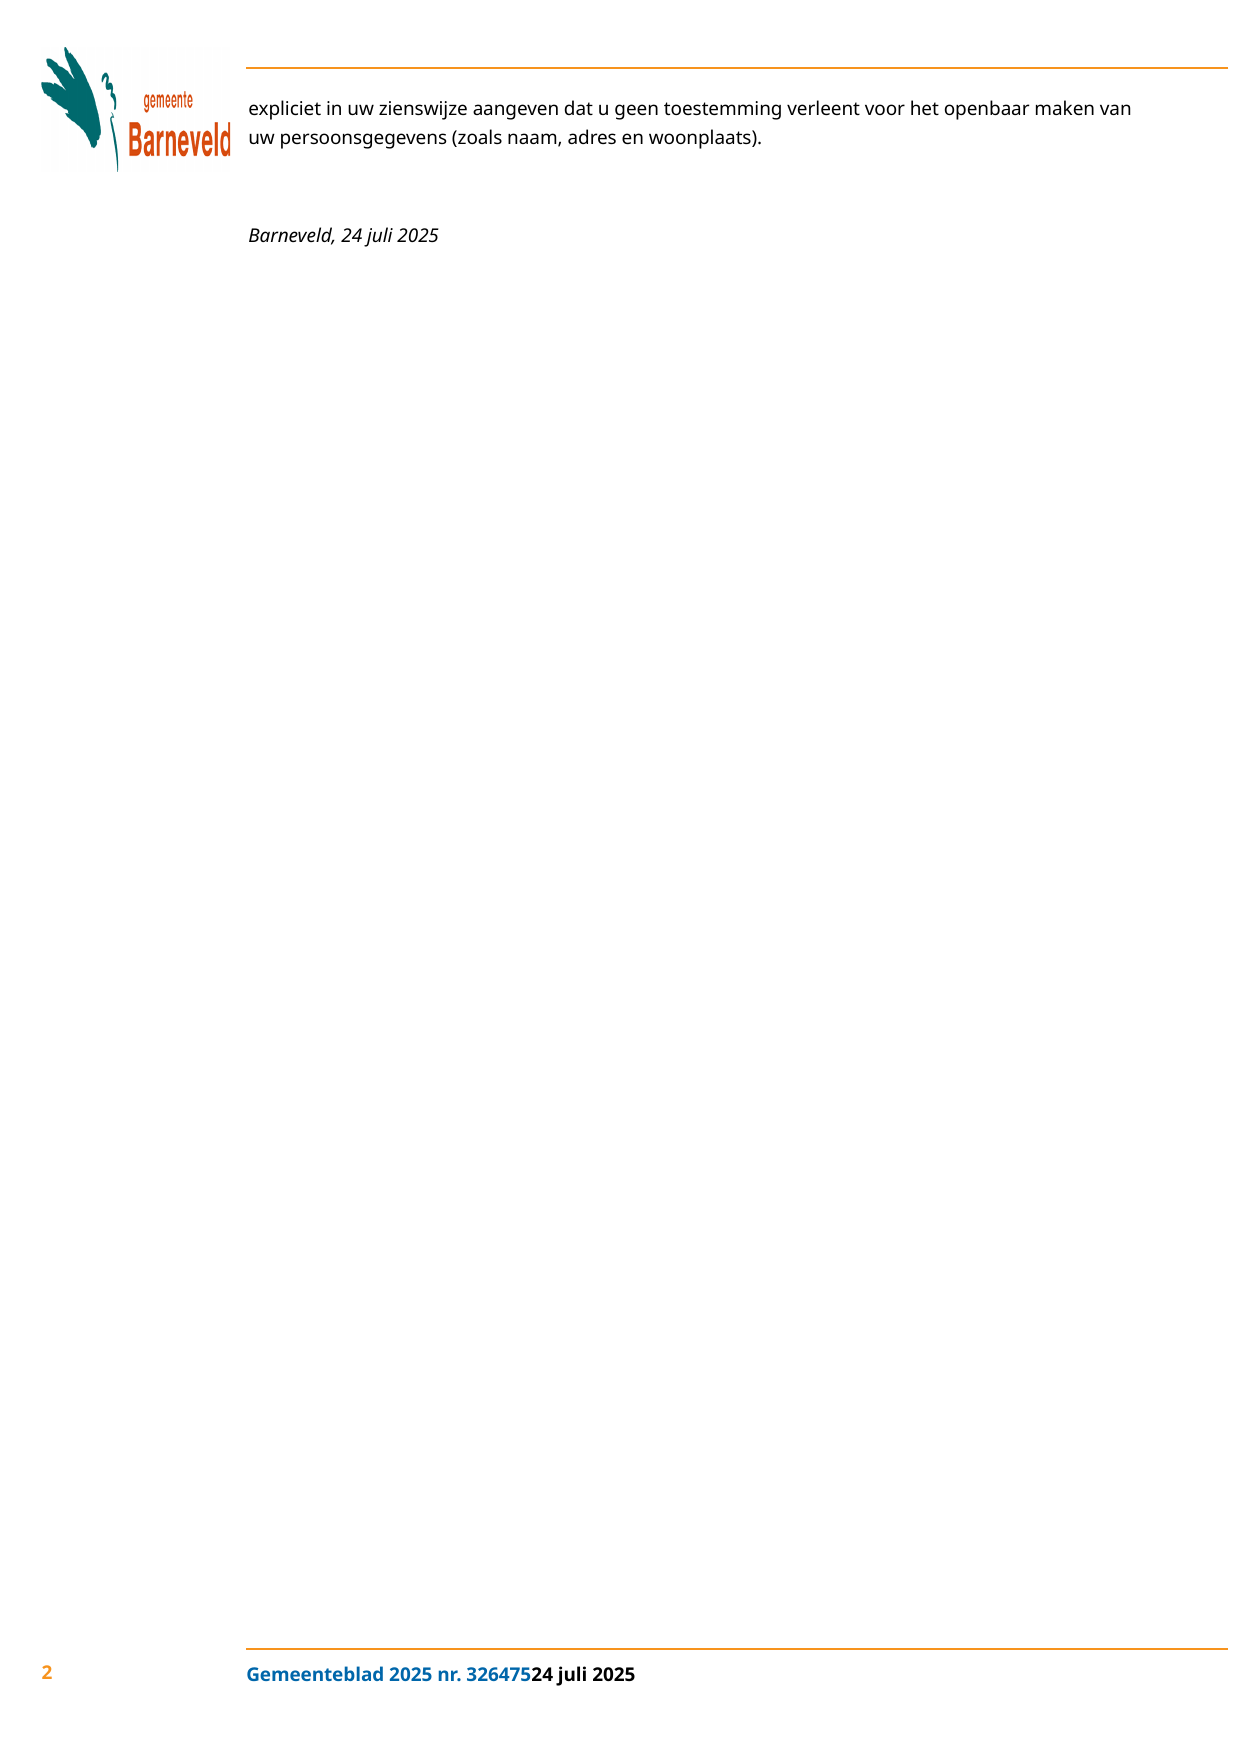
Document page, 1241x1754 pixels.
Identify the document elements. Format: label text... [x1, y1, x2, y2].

text expliciet in uw zienswijze aangeven dat u geen toestemming verleent voor het openbaar maken van uw persoonsgegevens (zoals naam, adres en woonplaats). [248, 95, 1152, 150]
picture [41, 47, 231, 172]
text Barneveld, 24 juli 2025 [248, 223, 1152, 248]
